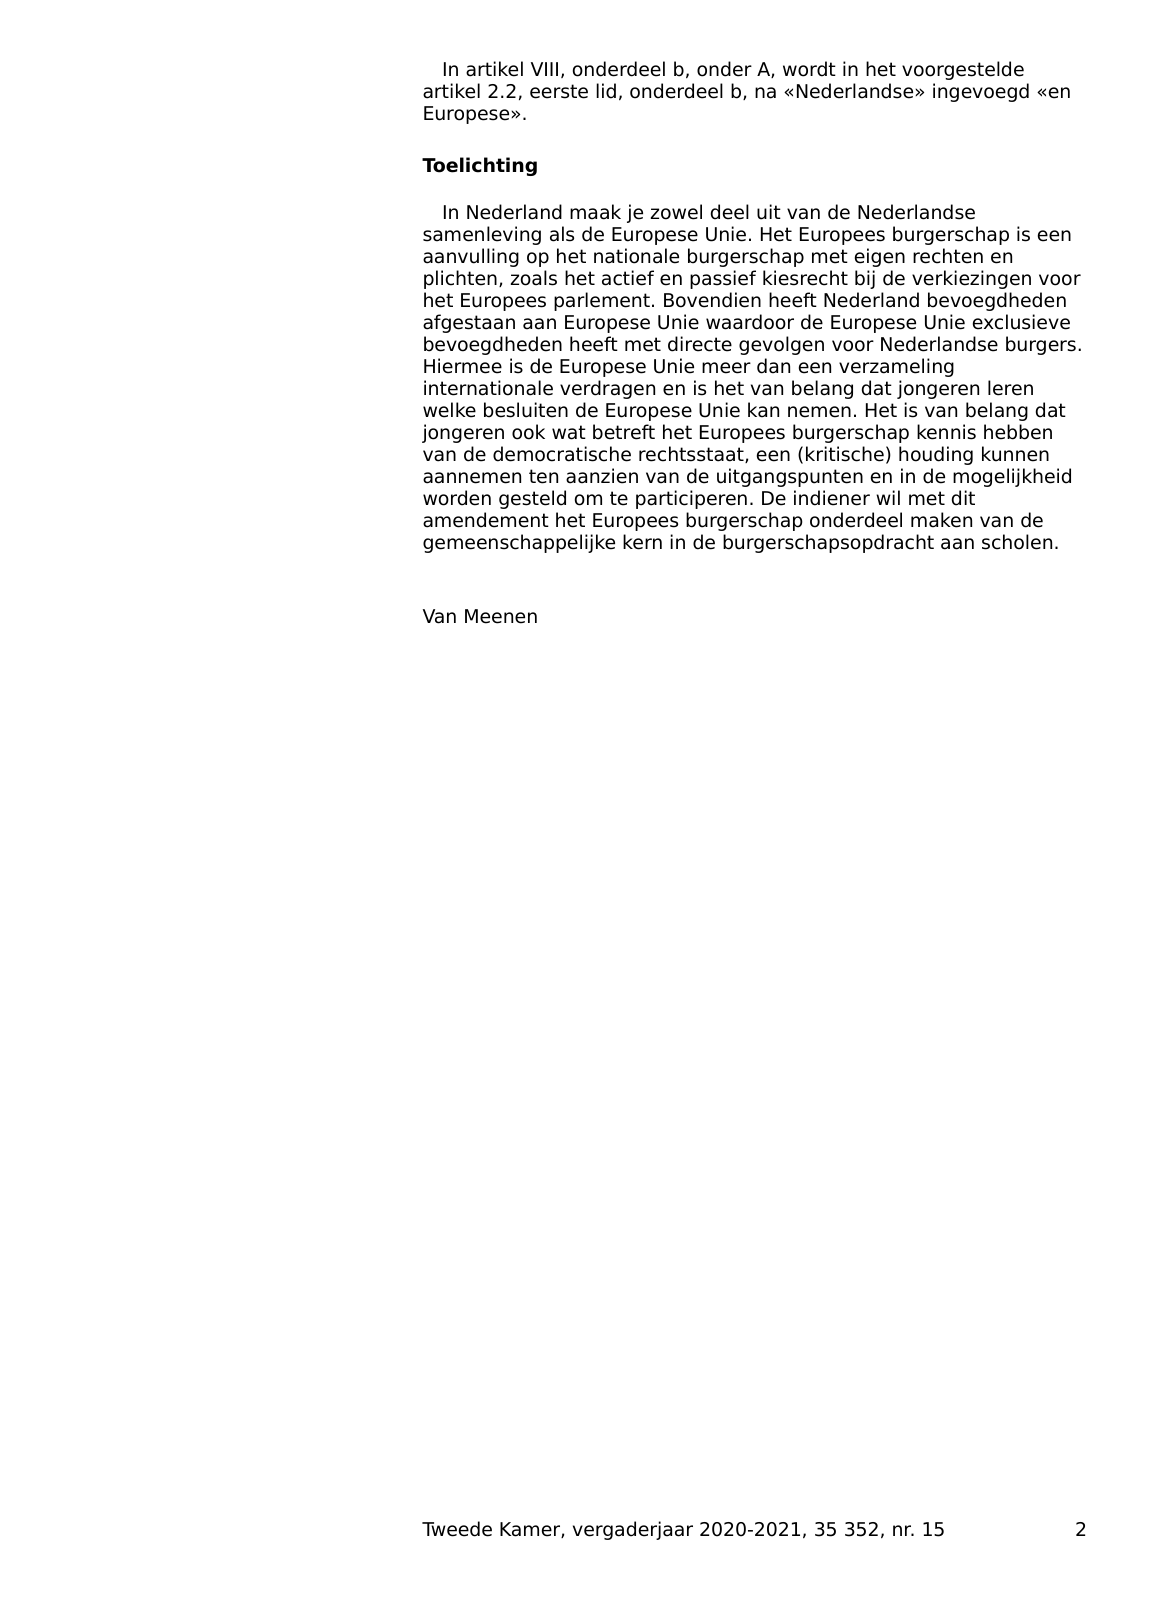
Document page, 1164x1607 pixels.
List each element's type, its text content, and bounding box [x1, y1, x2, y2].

text In artikel VIII, onderdeel b, onder A, wordt in het voorgestelde artikel 2.2, eerste lid, onderdeel b, na «Nederlandse» ingevoegd «en Europese». [422, 59, 1087, 125]
subtitle Toelichting [422, 155, 1087, 177]
text In Nederland maak je zowel deel uit van de Nederlandse samenleving als de Europese Unie. Het Europees burgerschap is een aanvulling op het nationale burgerschap met eigen rechten en plichten, zoals het actief en passief kiesrecht bij de verkiezingen voor het Europees parlement. Bovendien heeft Nederland bevoegdheden afgestaan aan Europese Unie waardoor de Europese Unie exclusieve bevoegdheden heeft met directe gevolgen voor Nederlandse burgers. Hiermee is de Europese Unie meer dan een verzameling internationale verdragen en is het van belang dat jongeren leren welke besluiten de Europese Unie kan nemen. Het is van belang dat jongeren ook wat betreft het Europees burgerschap kennis hebben van de democratische rechtsstaat, een (kritische) houding kunnen aannemen ten aanzien van de uitgangspunten en in de mogelijkheid worden gesteld om te participeren. De indiener wil met dit amendement het Europees burgerschap onderdeel maken van de gemeenschappelijke kern in de burgerschapsopdracht aan scholen. [422, 202, 1087, 554]
text Van Meenen [422, 584, 1087, 628]
